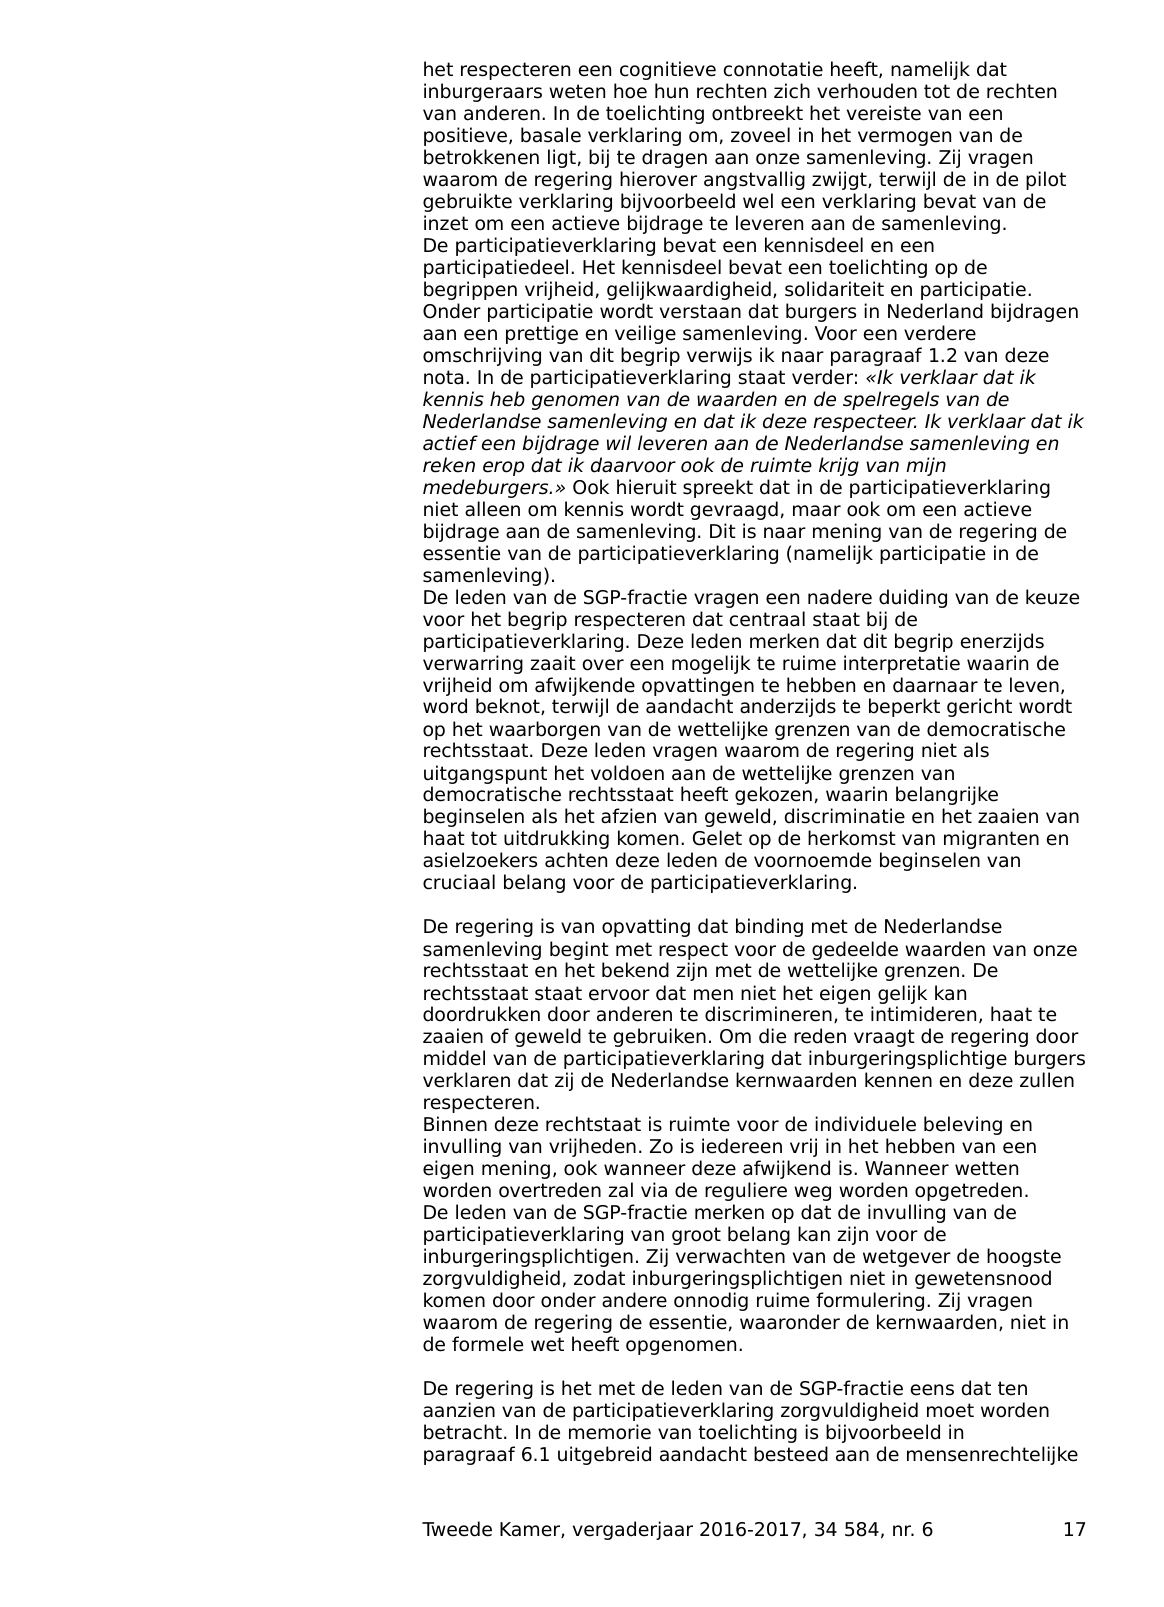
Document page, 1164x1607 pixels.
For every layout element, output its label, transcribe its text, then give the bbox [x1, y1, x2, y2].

text Binnen deze rechtstaat is ruimte voor de individuele beleving en invulling van vrijheden. Zo is iedereen vrij in het hebben van een eigen mening, ook wanneer deze afwijkend is. Wanneer wetten worden overtreden zal via de reguliere weg worden opgetreden. [422, 1114, 1087, 1202]
text De participatieverklaring bevat een kennisdeel en een participatiedeel. Het kennisdeel bevat een toelichting op de begrippen vrijheid, gelijkwaardigheid, solidariteit en participatie. Onder participatie wordt verstaan dat burgers in Nederland bijdragen aan een prettige en veilige samenleving. Voor een verdere omschrijving van dit begrip verwijs ik naar paragraaf 1.2 van deze nota. In de participatieverklaring staat verder: «Ik verklaar dat ik kennis heb genomen van de waarden en de spelregels van de Nederlandse samenleving en dat ik deze respecteer. Ik verklaar dat ik actief een bijdrage wil leveren aan de Nederlandse samenleving en reken erop dat ik daarvoor ook de ruimte krijg van mijn medeburgers.» Ook hieruit spreekt dat in de participatieverklaring niet alleen om kennis wordt gevraagd, maar ook om een actieve bijdrage aan de samenleving. Dit is naar mening van de regering de essentie van de participatieverklaring (namelijk participatie in de samenleving). [422, 235, 1087, 587]
text De regering is van opvatting dat binding met de Nederlandse samenleving begint met respect voor de gedeelde waarden van onze rechtsstaat en het bekend zijn met de wettelijke grenzen. De rechtsstaat staat ervoor dat men niet het eigen gelijk kan doordrukken door anderen te discrimineren, te intimideren, haat te zaaien of geweld te gebruiken. Om die reden vraagt de regering door middel van de participatieverklaring dat inburgeringsplichtige burgers verklaren dat zij de Nederlandse kernwaarden kennen en deze zullen respecteren. [422, 916, 1087, 1114]
text De regering is het met de leden van de SGP-fractie eens dat ten aanzien van de participatieverklaring zorgvuldigheid moet worden betracht. In de memorie van toelichting is bijvoorbeeld in paragraaf 6.1 uitgebreid aandacht besteed aan de mensenrechtelijke [422, 1378, 1087, 1466]
text De leden van de SGP-fractie merken op dat de invulling van de participatieverklaring van groot belang kan zijn voor de inburgeringsplichtigen. Zij verwachten van de wetgever de hoogste zorgvuldigheid, zodat inburgeringsplichtigen niet in gewetensnood komen door onder andere onnodig ruime formulering. Zij vragen waarom de regering de essentie, waaronder de kernwaarden, niet in de formele wet heeft opgenomen. [422, 1202, 1087, 1356]
text het respecteren een cognitieve connotatie heeft, namelijk dat inburgeraars weten hoe hun rechten zich verhouden tot de rechten van anderen. In de toelichting ontbreekt het vereiste van een positieve, basale verklaring om, zoveel in het vermogen van de betrokkenen ligt, bij te dragen aan onze samenleving. Zij vragen waarom de regering hierover angstvallig zwijgt, terwijl de in de pilot gebruikte verklaring bijvoorbeeld wel een verklaring bevat van de inzet om een actieve bijdrage te leveren aan de samenleving. [422, 59, 1087, 235]
text De leden van de SGP-fractie vragen een nadere duiding van de keuze voor het begrip respecteren dat centraal staat bij de participatieverklaring. Deze leden merken dat dit begrip enerzijds verwarring zaait over een mogelijk te ruime interpretatie waarin de vrijheid om afwijkende opvattingen te hebben en daarnaar te leven, word beknot, terwijl de aandacht anderzijds te beperkt gericht wordt op het waarborgen van de wettelijke grenzen van de democratische rechtsstaat. Deze leden vragen waarom de regering niet als uitgangspunt het voldoen aan de wettelijke grenzen van democratische rechtsstaat heeft gekozen, waarin belangrijke beginselen als het afzien van geweld, discriminatie en het zaaien van haat tot uitdrukking komen. Gelet op de herkomst van migranten en asielzoekers achten deze leden de voornoemde beginselen van cruciaal belang voor de participatieverklaring. [422, 587, 1087, 894]
